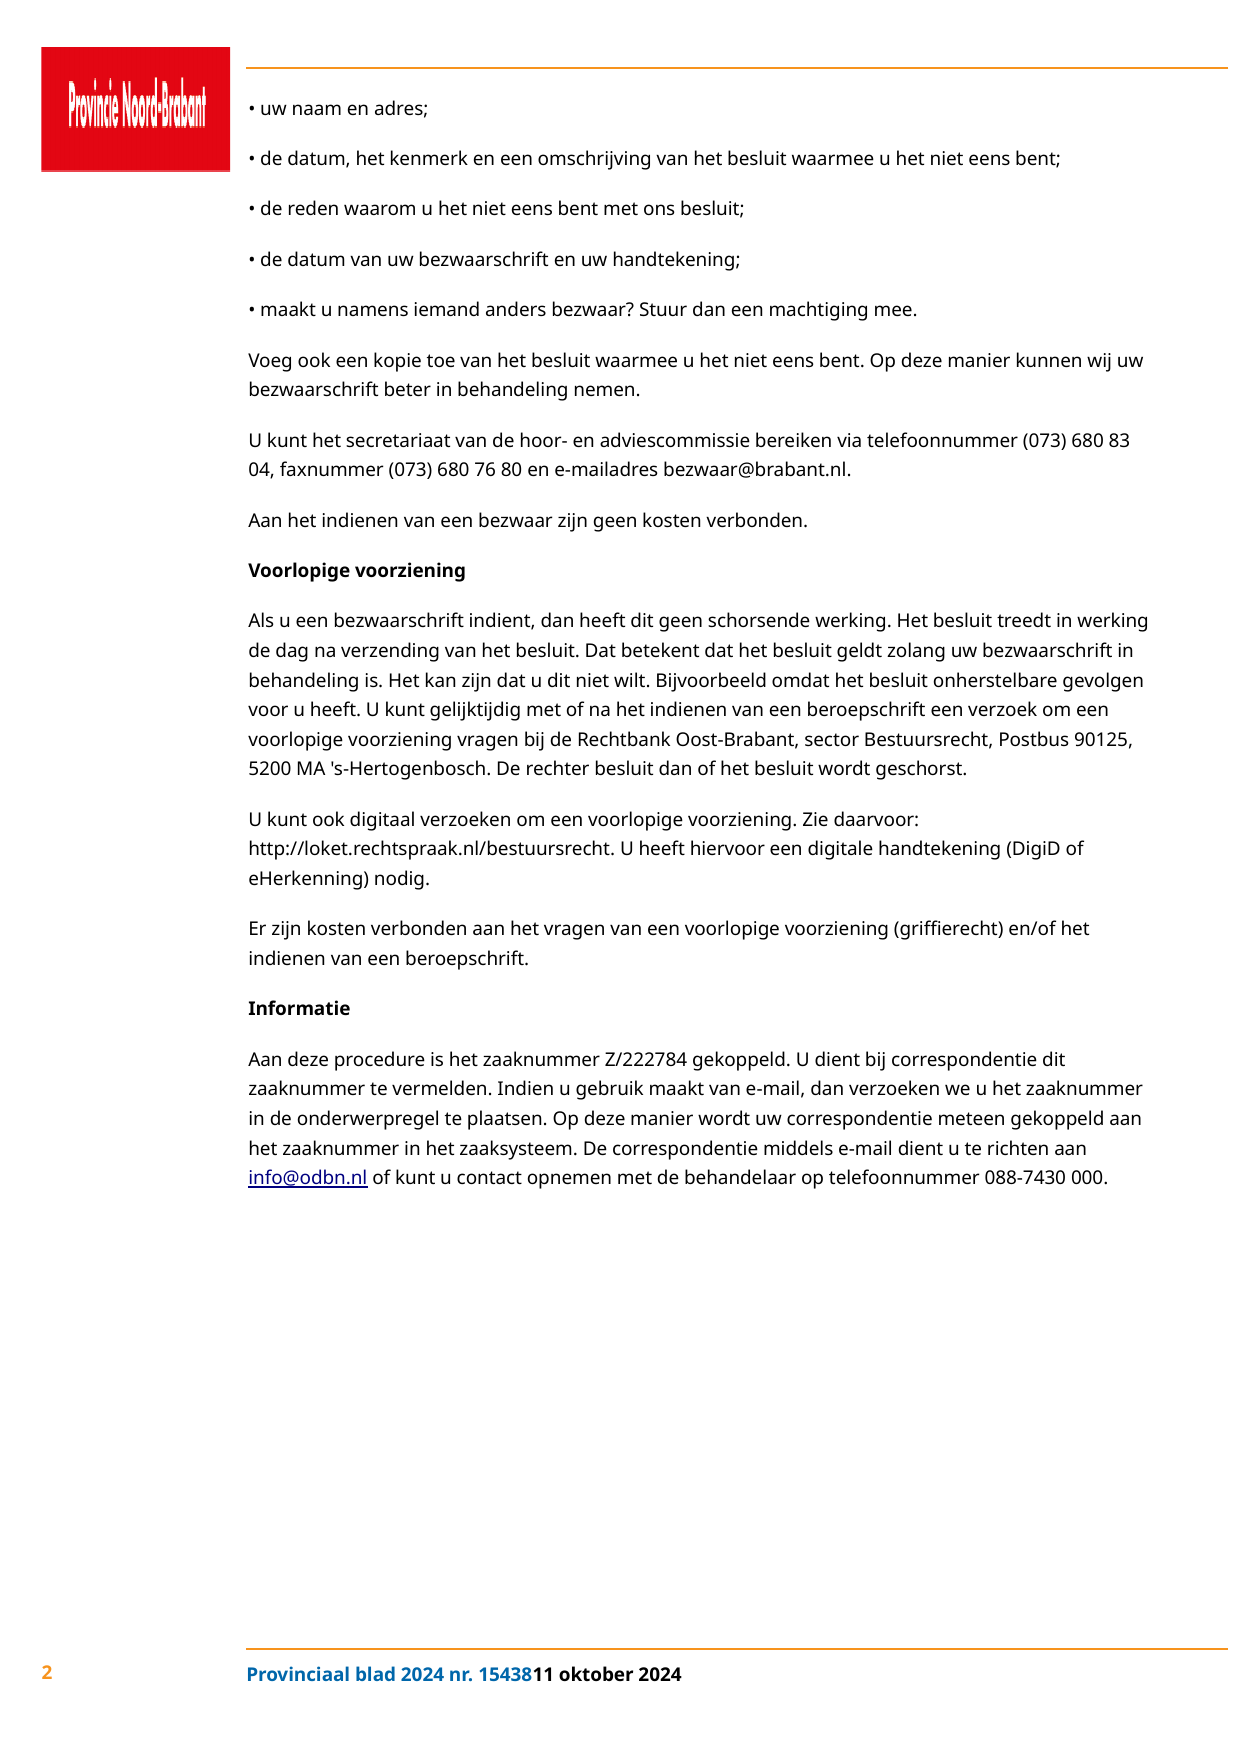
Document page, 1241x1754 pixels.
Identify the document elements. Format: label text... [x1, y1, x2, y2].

text Aan het indienen van een bezwaar zijn geen kosten verbonden. [248, 507, 1152, 533]
text Voeg ook een kopie toe van het besluit waarmee u het niet eens bent. Op deze manier kunnen wij uw bezwaarschrift beter in behandeling nemen. [248, 347, 1152, 402]
text Er zijn kosten verbonden aan het vragen van een voorlopige voorziening (griffierecht) en/of het indienen van een beroepschrift. [248, 916, 1152, 971]
text Als u een bezwaarschrift indient, dan heeft dit geen schorsende werking. Het besluit treedt in werking de dag na verzending van het besluit. Dat betekent dat het besluit geldt zolang uw bezwaarschrift in behandeling is. Het kan zijn dat u dit niet wilt. Bijvoorbeeld omdat het besluit onherstelbare gevolgen voor u heeft. U kunt gelijktijdig met of na het indienen van een beroepschrift een verzoek om een voorlopige voorziening vragen bij de Rechtbank Oost-Brabant, sector Bestuursrecht, Postbus 90125, 5200 MA 's‑Hertogenbosch. De rechter besluit dan of het besluit wordt geschorst. [248, 608, 1152, 781]
text Voorlopige voorziening [248, 557, 1152, 583]
text • maakt u namens iemand anders bezwaar? Stuur dan een machtiging mee. [248, 296, 1152, 322]
picture [41, 47, 231, 172]
text Informatie [248, 996, 1152, 1021]
text U kunt het secretariaat van de hoor- en adviescommissie bereiken via telefoonnummer (073) 680 83 04, faxnummer (073) 680 76 80 en e-mailadres bezwaar@brabant.nl. [248, 427, 1152, 482]
text • uw naam en adres; [248, 95, 1152, 121]
text • de reden waarom u het niet eens bent met ons besluit; [248, 196, 1152, 221]
text U kunt ook digitaal verzoeken om een voorlopige voorziening. Zie daarvoor: http://loket.rechtspraak.nl/bestuursrecht. U heeft hiervoor een digitale handtekening (DigiD of eHerkenning) nodig. [248, 806, 1152, 891]
text Aan deze procedure is het zaaknummer Z/222784 gekoppeld. U dient bij correspondentie dit zaaknummer te vermelden. Indien u gebruik maakt van e-mail, dan verzoeken we u het zaaknummer in de onderwerpregel te plaatsen. Op deze manier wordt uw correspondentie meteen gekoppeld aan het zaaknummer in het zaaksysteem. De correspondentie middels e-mail dient u te richten aan info@odbn.nl of kunt u contact opnemen met de behandelaar op telefoonnummer 088-7430 000. [248, 1046, 1152, 1190]
text • de datum van uw bezwaarschrift en uw handtekening; [248, 246, 1152, 272]
text • de datum, het kenmerk en een omschrijving van het besluit waarmee u het niet eens bent; [248, 145, 1152, 171]
